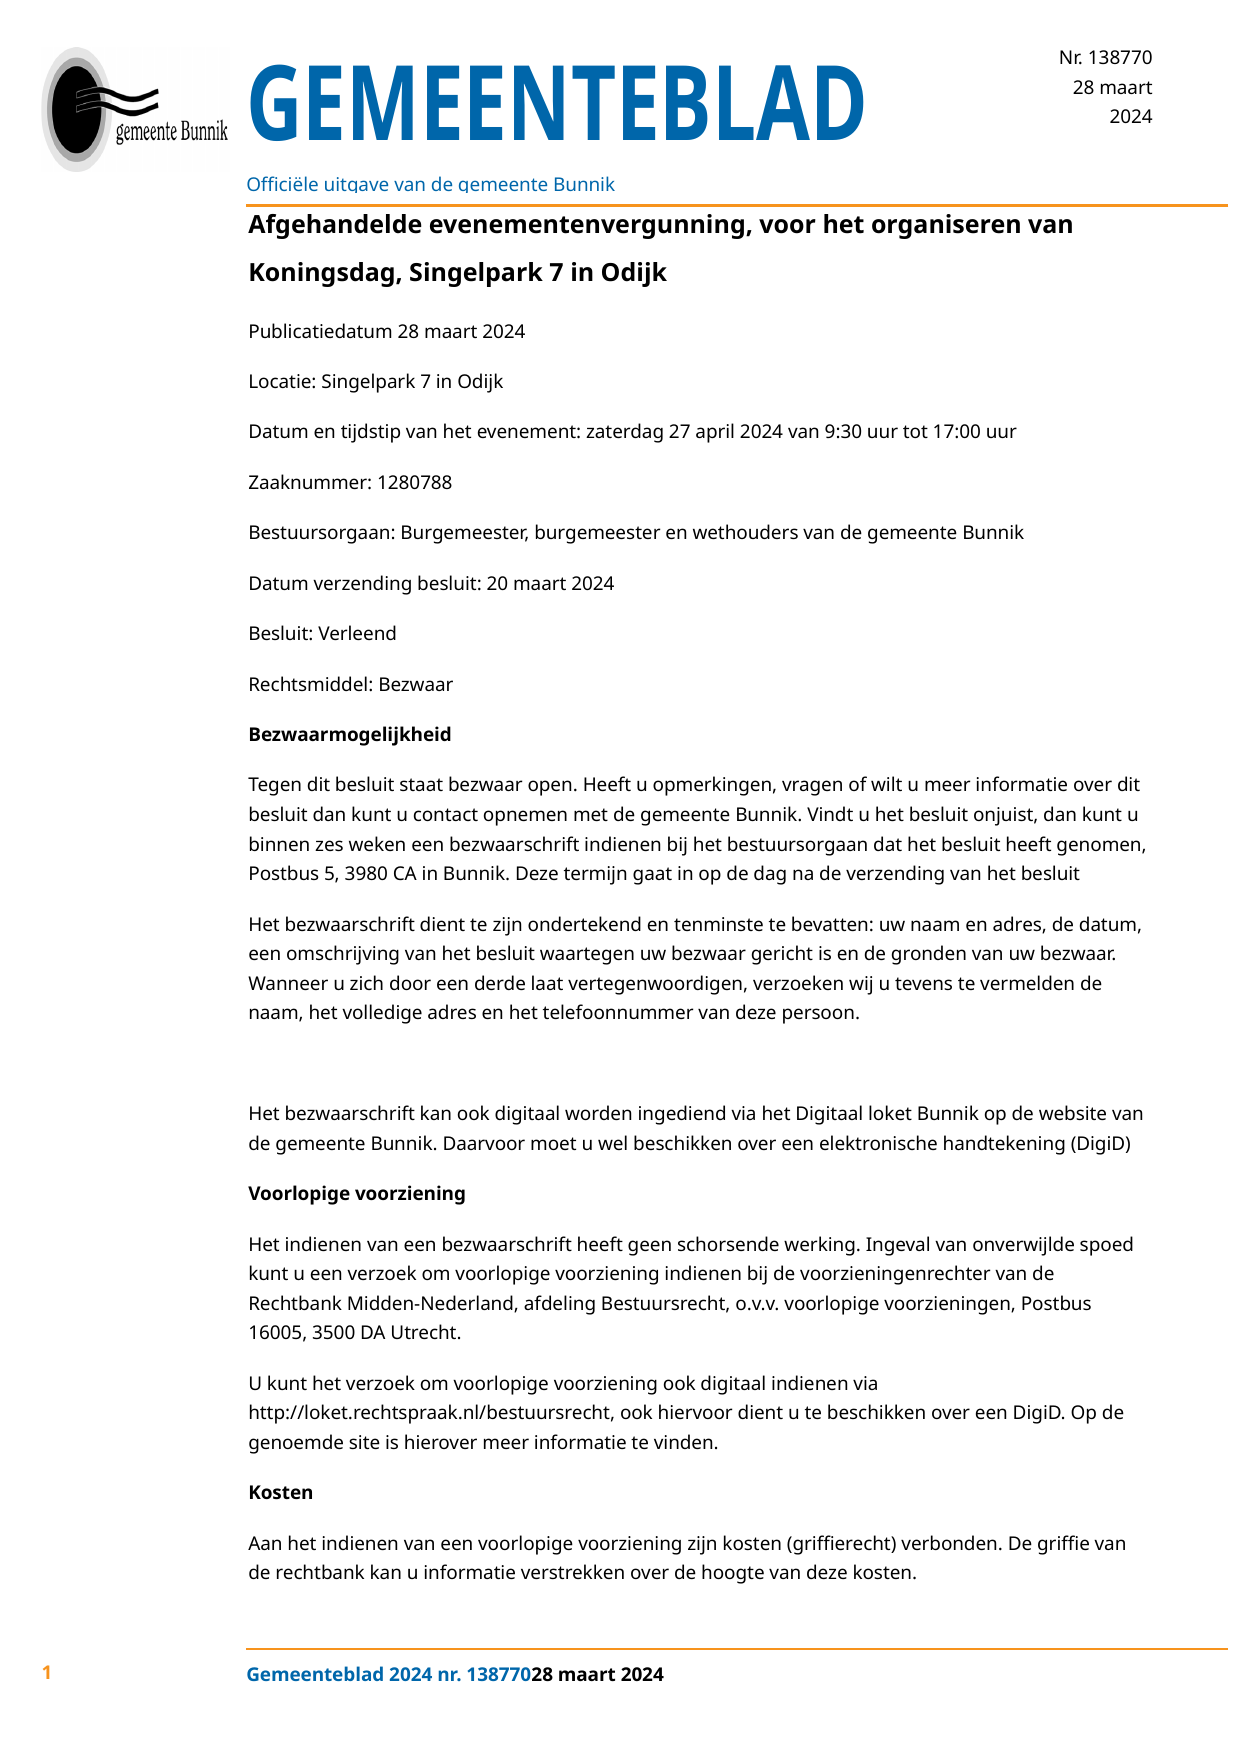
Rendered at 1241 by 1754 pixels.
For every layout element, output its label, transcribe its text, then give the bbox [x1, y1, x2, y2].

text Publicatiedatum 28 maart 2024 [248, 318, 1152, 344]
text Afgehandelde evenementenvergunning, voor het organiseren van Koningsdag, Singelpark 7 in Odijk [248, 207, 1152, 288]
picture [41, 47, 231, 172]
text Locatie: Singelpark 7 in Odijk [248, 368, 1152, 394]
text Voorlopige voorziening [248, 1180, 1152, 1206]
text Tegen dit besluit staat bezwaar open. Heeft u opmerkingen, vragen of wilt u meer informatie over dit besluit dan kunt u contact opnemen met de gemeente Bunnik. Vindt u het besluit onjuist, dan kunt u binnen zes weken een bezwaarschrift indienen bij het bestuursorgaan dat het besluit heeft genomen, Postbus 5, 3980 CA in Bunnik. Deze termijn gaat in op de dag na de verzending van het besluit [248, 772, 1152, 886]
text Datum verzending besluit: 20 maart 2024 [248, 570, 1152, 596]
text Aan het indienen van een voorlopige voorziening zijn kosten (griffierecht) verbonden. De griffie van de rechtbank kan u informatie verstrekken over de hoogte van deze kosten. [248, 1530, 1152, 1585]
text Het bezwaarschrift dient te zijn ondertekend en tenminste te bevatten: uw naam en adres, de datum, een omschrijving van het besluit waartegen uw bezwaar gericht is en de gronden van uw bezwaar. Wanneer u zich door een derde laat vertegenwoordigen, verzoeken wij u tevens te vermelden de naam, het volledige adres en het telefoonnummer van deze persoon. [248, 911, 1152, 1025]
text Rechtsmiddel: Bezwaar [248, 671, 1152, 697]
text Zaaknummer: 1280788 [248, 469, 1152, 495]
text Datum en tijdstip van het evenement: zaterdag 27 april 2024 van 9:30 uur tot 17:00 uur [248, 419, 1152, 444]
text Kosten [248, 1479, 1152, 1505]
text Bezwaarmogelijkheid [248, 721, 1152, 747]
text Besluit: Verleend [248, 620, 1152, 646]
text Het indienen van een bezwaarschrift heeft geen schorsende werking. Ingeval van onverwijlde spoed kunt u een verzoek om voorlopige voorziening indienen bij de voorzieningenrechter van de Rechtbank Midden-Nederland, afdeling Bestuursrecht, o.v.v. voorlopige voorzieningen, Postbus 16005, 3500 DA Utrecht. [248, 1231, 1152, 1345]
text Bestuursorgaan: Burgemeester, burgemeester en wethouders van de gemeente Bunnik [248, 519, 1152, 545]
text U kunt het verzoek om voorlopige voorziening ook digitaal indienen via http://loket.rechtspraak.nl/bestuursrecht, ook hiervoor dient u te beschikken over een DigiD. Op de genoemde site is hierover meer informatie te vinden. [248, 1370, 1152, 1455]
text Het bezwaarschrift kan ook digitaal worden ingediend via het Digitaal loket Bunnik op de website van de gemeente Bunnik. Daarvoor moet u wel beschikken over een elektronische handtekening (DigiD) [248, 1100, 1152, 1156]
